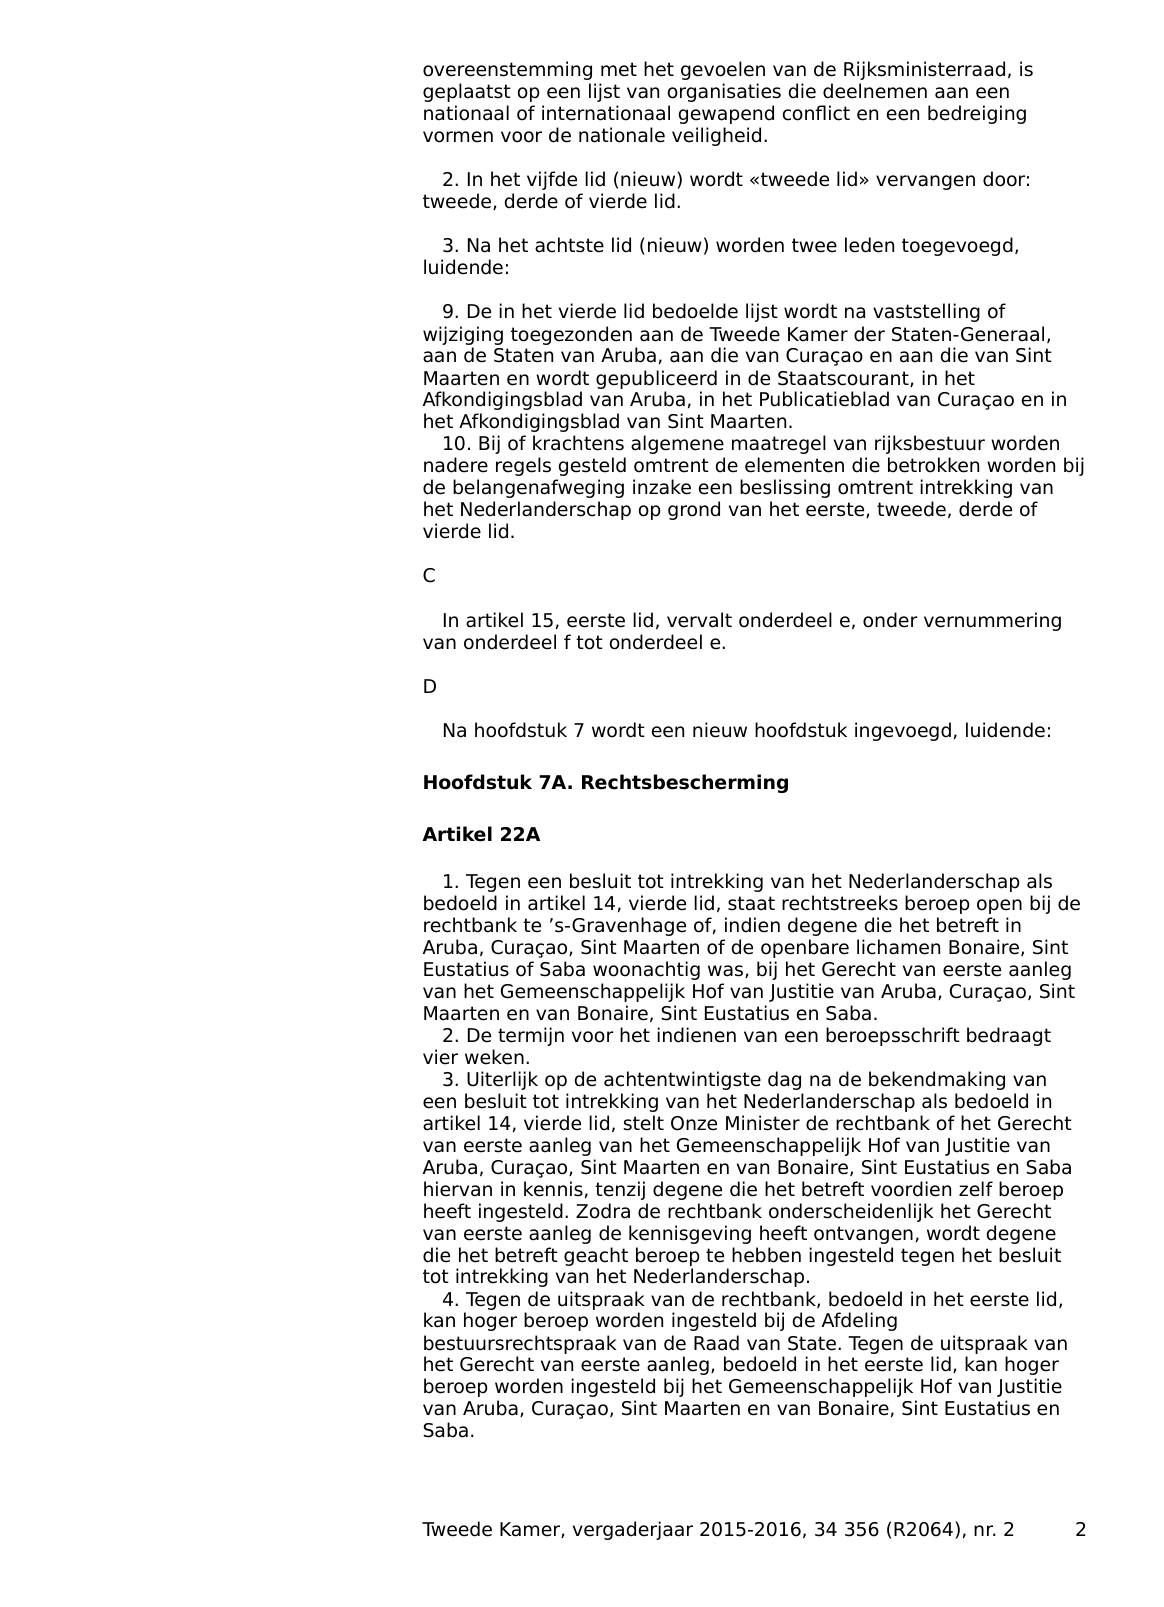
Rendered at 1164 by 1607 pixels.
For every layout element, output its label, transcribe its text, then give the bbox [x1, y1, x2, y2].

text Na hoofdstuk 7 wordt een nieuw hoofdstuk ingevoegd, luidende: [422, 720, 1087, 742]
text D [422, 676, 1087, 698]
text 3. Na het achtste lid (nieuw) worden twee leden toegevoegd, luidende: [422, 235, 1087, 279]
text overeenstemming met het gevoelen van de Rijksministerraad, is geplaatst op een lijst van organisaties die deelnemen aan een nationaal of internationaal gewapend conflict en een bedreiging vormen voor de nationale veiligheid. [422, 59, 1087, 147]
text In artikel 15, eerste lid, vervalt onderdeel e, onder vernummering van onderdeel f tot onderdeel e. [422, 609, 1087, 653]
text C [422, 565, 1087, 587]
subtitle Artikel 22A [422, 824, 1087, 846]
text 1. Tegen een besluit tot intrekking van het Nederlanderschap als bedoeld in artikel 14, vierde lid, staat rechtstreeks beroep open bij de rechtbank te ’s-Gravenhage of, indien degene die het betreft in Aruba, Curaçao, Sint Maarten of de openbare lichamen Bonaire, Sint Eustatius of Saba woonachtig was, bij het Gerecht van eerste aanleg van het Gemeenschappelijk Hof van Justitie van Aruba, Curaçao, Sint Maarten en van Bonaire, Sint Eustatius en Saba. [422, 871, 1087, 1025]
text 2. In het vijfde lid (nieuw) wordt «tweede lid» vervangen door: tweede, derde of vierde lid. [422, 169, 1087, 213]
text 9. De in het vierde lid bedoelde lijst wordt na vaststelling of wijziging toegezonden aan de Tweede Kamer der Staten-Generaal, aan de Staten van Aruba, aan die van Curaçao en aan die van Sint Maarten en wordt gepubliceerd in de Staatscourant, in het Afkondigingsblad van Aruba, in het Publicatieblad van Curaçao en in het Afkondigingsblad van Sint Maarten. [422, 301, 1087, 433]
text 4. Tegen de uitspraak van de rechtbank, bedoeld in het eerste lid, kan hoger beroep worden ingesteld bij de Afdeling bestuursrechtspraak van de Raad van State. Tegen de uitspraak van het Gerecht van eerste aanleg, bedoeld in het eerste lid, kan hoger beroep worden ingesteld bij het Gemeenschappelijk Hof van Justitie van Aruba, Curaçao, Sint Maarten en van Bonaire, Sint Eustatius en Saba. [422, 1288, 1087, 1442]
text 3. Uiterlijk op de achtentwintigste dag na de bekendmaking van een besluit tot intrekking van het Nederlanderschap als bedoeld in artikel 14, vierde lid, stelt Onze Minister de rechtbank of het Gerecht van eerste aanleg van het Gemeenschappelijk Hof van Justitie van Aruba, Curaçao, Sint Maarten en van Bonaire, Sint Eustatius en Saba hiervan in kennis, tenzij degene die het betreft voordien zelf beroep heeft ingesteld. Zodra de rechtbank onderscheidenlijk het Gerecht van eerste aanleg de kennisgeving heeft ontvangen, wordt degene die het betreft geacht beroep te hebben ingesteld tegen het besluit tot intrekking van het Nederlanderschap. [422, 1069, 1087, 1288]
text 2. De termijn voor het indienen van een beroepsschrift bedraagt vier weken. [422, 1025, 1087, 1069]
subtitle Hoofdstuk 7A. Rechtsbescherming [422, 772, 1087, 794]
text 10. Bij of krachtens algemene maatregel van rijksbestuur worden nadere regels gesteld omtrent de elementen die betrokken worden bij de belangenafweging inzake een beslissing omtrent intrekking van het Nederlanderschap op grond van het eerste, tweede, derde of vierde lid. [422, 433, 1087, 543]
